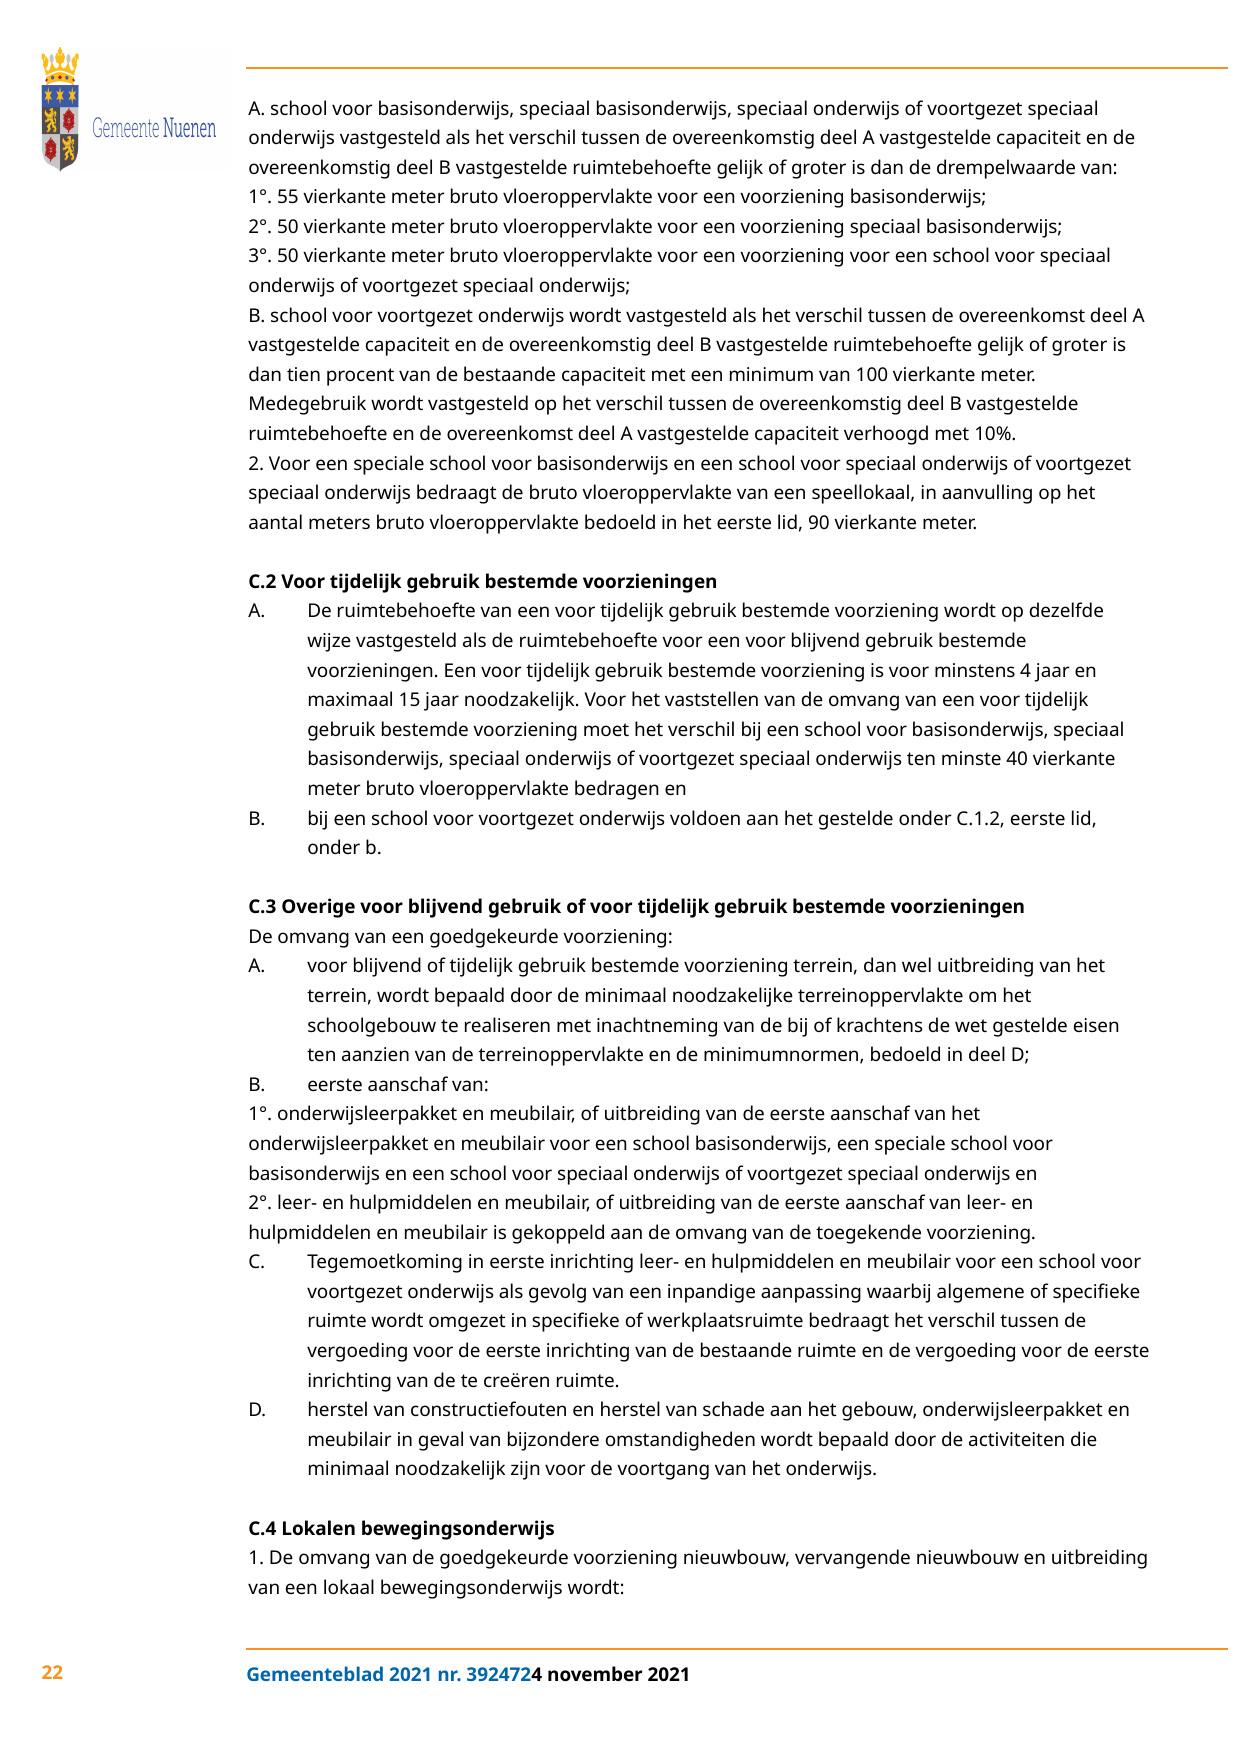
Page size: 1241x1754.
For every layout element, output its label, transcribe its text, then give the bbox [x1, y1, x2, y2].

text 1°. onderwijsleerpakket en meubilair, of uitbreiding van de eerste aanschaf van het onderwijsleerpakket en meubilair voor een school basisonderwijs, een speciale school voor basisonderwijs en een school voor speciaal onderwijs of voortgezet speciaal onderwijs en [248, 1101, 1152, 1186]
text 2°. leer- en hulpmiddelen en meubilair, of uitbreiding van de eerste aanschaf van leer- en hulpmiddelen en meubilair is gekoppeld aan de omvang van de toegekende voorziening. [248, 1189, 1152, 1245]
text 1. De omvang van de goedgekeurde voorziening nieuwbouw, vervangende nieuwbouw en uitbreiding van een lokaal bewegingsonderwijs wordt: [248, 1544, 1152, 1600]
text 2. Voor een speciale school voor basisonderwijs en een school voor speciaal onderwijs of voortgezet speciaal onderwijs bedraagt de bruto vloeroppervlakte van een speellokaal, in aanvulling op het aantal meters bruto vloeroppervlakte bedoeld in het eerste lid, 90 vierkante meter. [248, 450, 1152, 535]
list Tegemoetkoming in eerste inrichting leer- en hulpmiddelen en meubilair voor een school voor voortgezet onderwijs als gevolg van een inpandige aanpassing waarbij algemene of specifieke ruimte wordt omgezet in specifieke of werkplaatsruimte bedraagt het verschil tussen de vergoeding voor de eerste inrichting van de bestaande ruimte en de vergoeding voor de eerste inrichting van de te creëren ruimte. [248, 1248, 1152, 1393]
text 1°. 55 vierkante meter bruto vloeroppervlakte voor een voorziening basisonderwijs; [248, 183, 1152, 209]
list De ruimtebehoefte van een voor tijdelijk gebruik bestemde voorziening wordt op dezelfde wijze vastgesteld als de ruimtebehoefte voor een voor blijvend gebruik bestemde voorzieningen. Een voor tijdelijk gebruik bestemde voorziening is voor minstens 4 jaar en maximaal 15 jaar noodzakelijk. Voor het vaststellen van de omvang van een voor tijdelijk gebruik bestemde voorziening moet het verschil bij een school voor basisonderwijs, speciaal basisonderwijs, speciaal onderwijs of voortgezet speciaal onderwijs ten minste 40 vierkante meter bruto vloeroppervlakte bedragen en [248, 598, 1152, 801]
text B. school voor voortgezet onderwijs wordt vastgesteld als het verschil tussen de overeenkomst deel A vastgestelde capaciteit en de overeenkomstig deel B vastgestelde ruimtebehoefte gelijk of groter is dan tien procent van de bestaande capaciteit met een minimum van 100 vierkante meter. Medegebruik wordt vastgesteld op het verschil tussen de overeenkomstig deel B vastgestelde ruimtebehoefte en de overeenkomst deel A vastgestelde capaciteit verhoogd met 10%. [248, 302, 1152, 446]
list eerste aanschaf van: [248, 1071, 1152, 1097]
text 2°. 50 vierkante meter bruto vloeroppervlakte voor een voorziening speciaal basisonderwijs; [248, 213, 1152, 239]
text A. school voor basisonderwijs, speciaal basisonderwijs, speciaal onderwijs of voortgezet speciaal onderwijs vastgesteld als het verschil tussen de overeenkomstig deel A vastgestelde capaciteit en de overeenkomstig deel B vastgestelde ruimtebehoefte gelijk of groter is dan de drempelwaarde van: [248, 95, 1152, 180]
text De omvang van een goedgekeurde voorziening: [248, 923, 1152, 949]
picture [41, 47, 231, 172]
list bij een school voor voortgezet onderwijs voldoen aan het gestelde onder C.1.2, eerste lid, onder b. [248, 805, 1152, 860]
text C.3 Overige voor blijvend gebruik of voor tijdelijk gebruik bestemde voorzieningen [248, 893, 1152, 919]
text 3°. 50 vierkante meter bruto vloeroppervlakte voor een voorziening voor een school voor speciaal onderwijs of voortgezet speciaal onderwijs; [248, 243, 1152, 298]
text C.4 Lokalen bewegingsonderwijs [248, 1515, 1152, 1541]
list herstel van constructiefouten en herstel van schade aan het gebouw, onderwijsleerpakket en meubilair in geval van bijzondere omstandigheden wordt bepaald door de activiteiten die minimaal noodzakelijk zijn voor de voortgang van het onderwijs. [248, 1396, 1152, 1481]
text C.2 Voor tijdelijk gebruik bestemde voorzieningen [248, 568, 1152, 594]
list voor blijvend of tijdelijk gebruik bestemde voorziening terrein, dan wel uitbreiding van het terrein, wordt bepaald door de minimaal noodzakelijke terreinoppervlakte om het schoolgebouw te realiseren met inachtneming van de bij of krachtens de wet gestelde eisen ten aanzien van de terreinoppervlakte en de minimumnormen, bedoeld in deel D; [248, 953, 1152, 1067]
